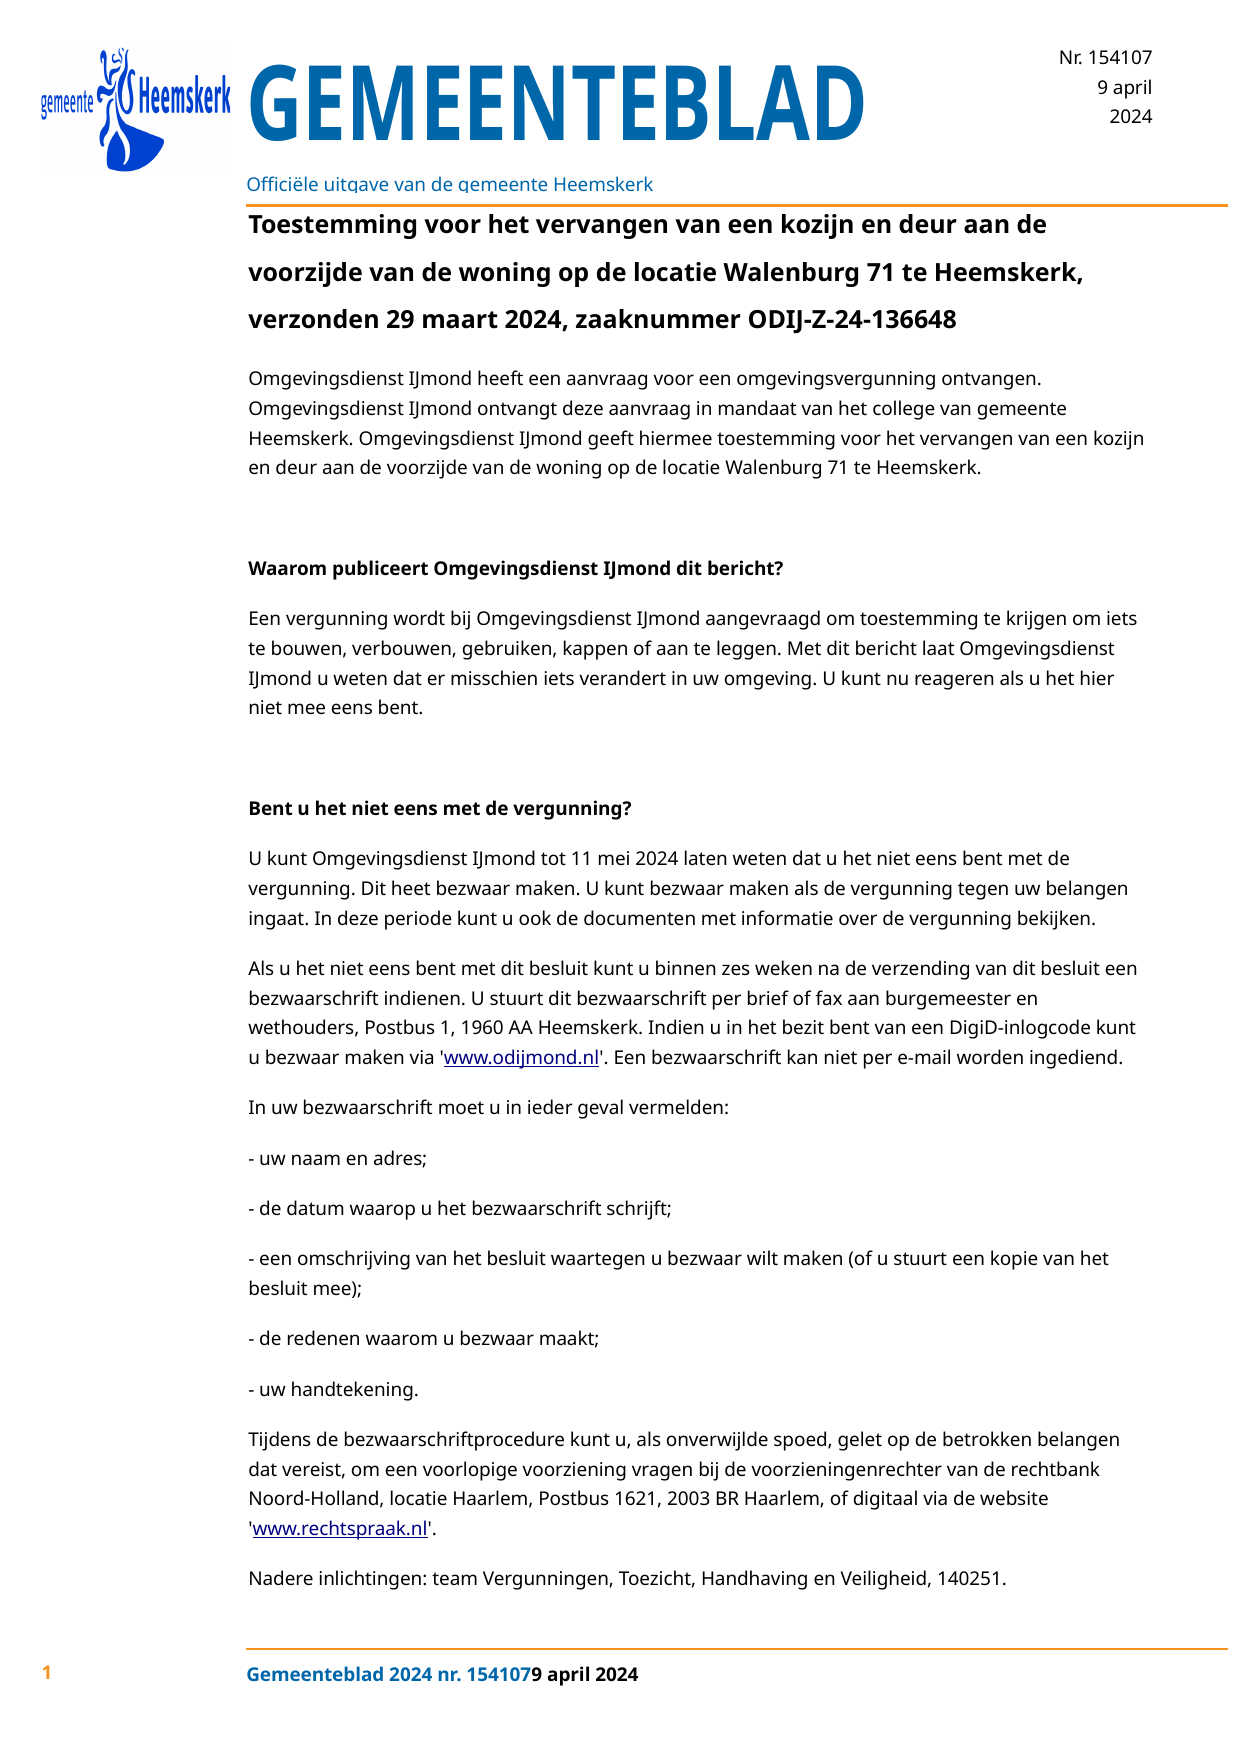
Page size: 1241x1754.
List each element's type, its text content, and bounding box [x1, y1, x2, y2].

text - de redenen waarom u bezwaar maakt; [248, 1326, 1152, 1351]
text Bent u het niet eens met de vergunning? [248, 795, 1152, 821]
text Waarom publiceert Omgevingsdienst IJmond dit bericht? [248, 555, 1152, 581]
text Nadere inlichtingen: team Vergunningen, Toezicht, Handhaving en Veiligheid, 140251. [248, 1566, 1152, 1591]
text Toestemming voor het vervangen van een kozijn en deur aan de voorzijde van de woning op de locatie Walenburg 71 te Heemskerk, verzonden 29 maart 2024, zaaknummer ODIJ-Z-24-136648 [248, 207, 1152, 336]
text Als u het niet eens bent met dit besluit kunt u binnen zes weken na de verzending van dit besluit een bezwaarschrift indienen. U stuurt dit bezwaarschrift per brief of fax aan burgemeester en wethouders, Postbus 1, 1960 AA Heemskerk. Indien u in het bezit bent van een DigiD-inlogcode kunt u bezwaar maken via 'www.odijmond.nl'. Een bezwaarschrift kan niet per e-mail worden ingediend. [248, 955, 1152, 1069]
picture [41, 47, 231, 172]
text - de datum waarop u het bezwaarschrift schrijft; [248, 1195, 1152, 1221]
text Een vergunning wordt bij Omgevingsdienst IJmond aangevraagd om toestemming te krijgen om iets te bouwen, verbouwen, gebruiken, kappen of aan te leggen. Met dit bericht laat Omgevingsdienst IJmond u weten dat er misschien iets verandert in uw omgeving. U kunt nu reageren als u het hier niet mee eens bent. [248, 606, 1152, 720]
text In uw bezwaarschrift moet u in ieder geval vermelden: [248, 1094, 1152, 1120]
text - uw handtekening. [248, 1376, 1152, 1402]
text Omgevingsdienst IJmond heeft een aanvraag voor een omgevingsvergunning ontvangen. Omgevingsdienst IJmond ontvangt deze aanvraag in mandaat van het college van gemeente Heemskerk. Omgevingsdienst IJmond geeft hiermee toestemming voor het vervangen van een kozijn en deur aan de voorzijde van de woning op de locatie Walenburg 71 te Heemskerk. [248, 366, 1152, 480]
text U kunt Omgevingsdienst IJmond tot 11 mei 2024 laten weten dat u het niet eens bent met de vergunning. Dit heet bezwaar maken. U kunt bezwaar maken als de vergunning tegen uw belangen ingaat. In deze periode kunt u ook de documenten met informatie over de vergunning bekijken. [248, 846, 1152, 930]
text Tijdens de bezwaarschriftprocedure kunt u, als onverwijlde spoed, gelet op de betrokken belangen dat vereist, om een voorlopige voorziening vragen bij de voorzieningenrechter van de rechtbank Noord-Holland, locatie Haarlem, Postbus 1621, 2003 BR Haarlem, of digitaal via de website 'www.rechtspraak.nl'. [248, 1426, 1152, 1541]
text - uw naam en adres; [248, 1145, 1152, 1170]
text - een omschrijving van het besluit waartegen u bezwaar wilt maken (of u stuurt een kopie van het besluit mee); [248, 1246, 1152, 1301]
